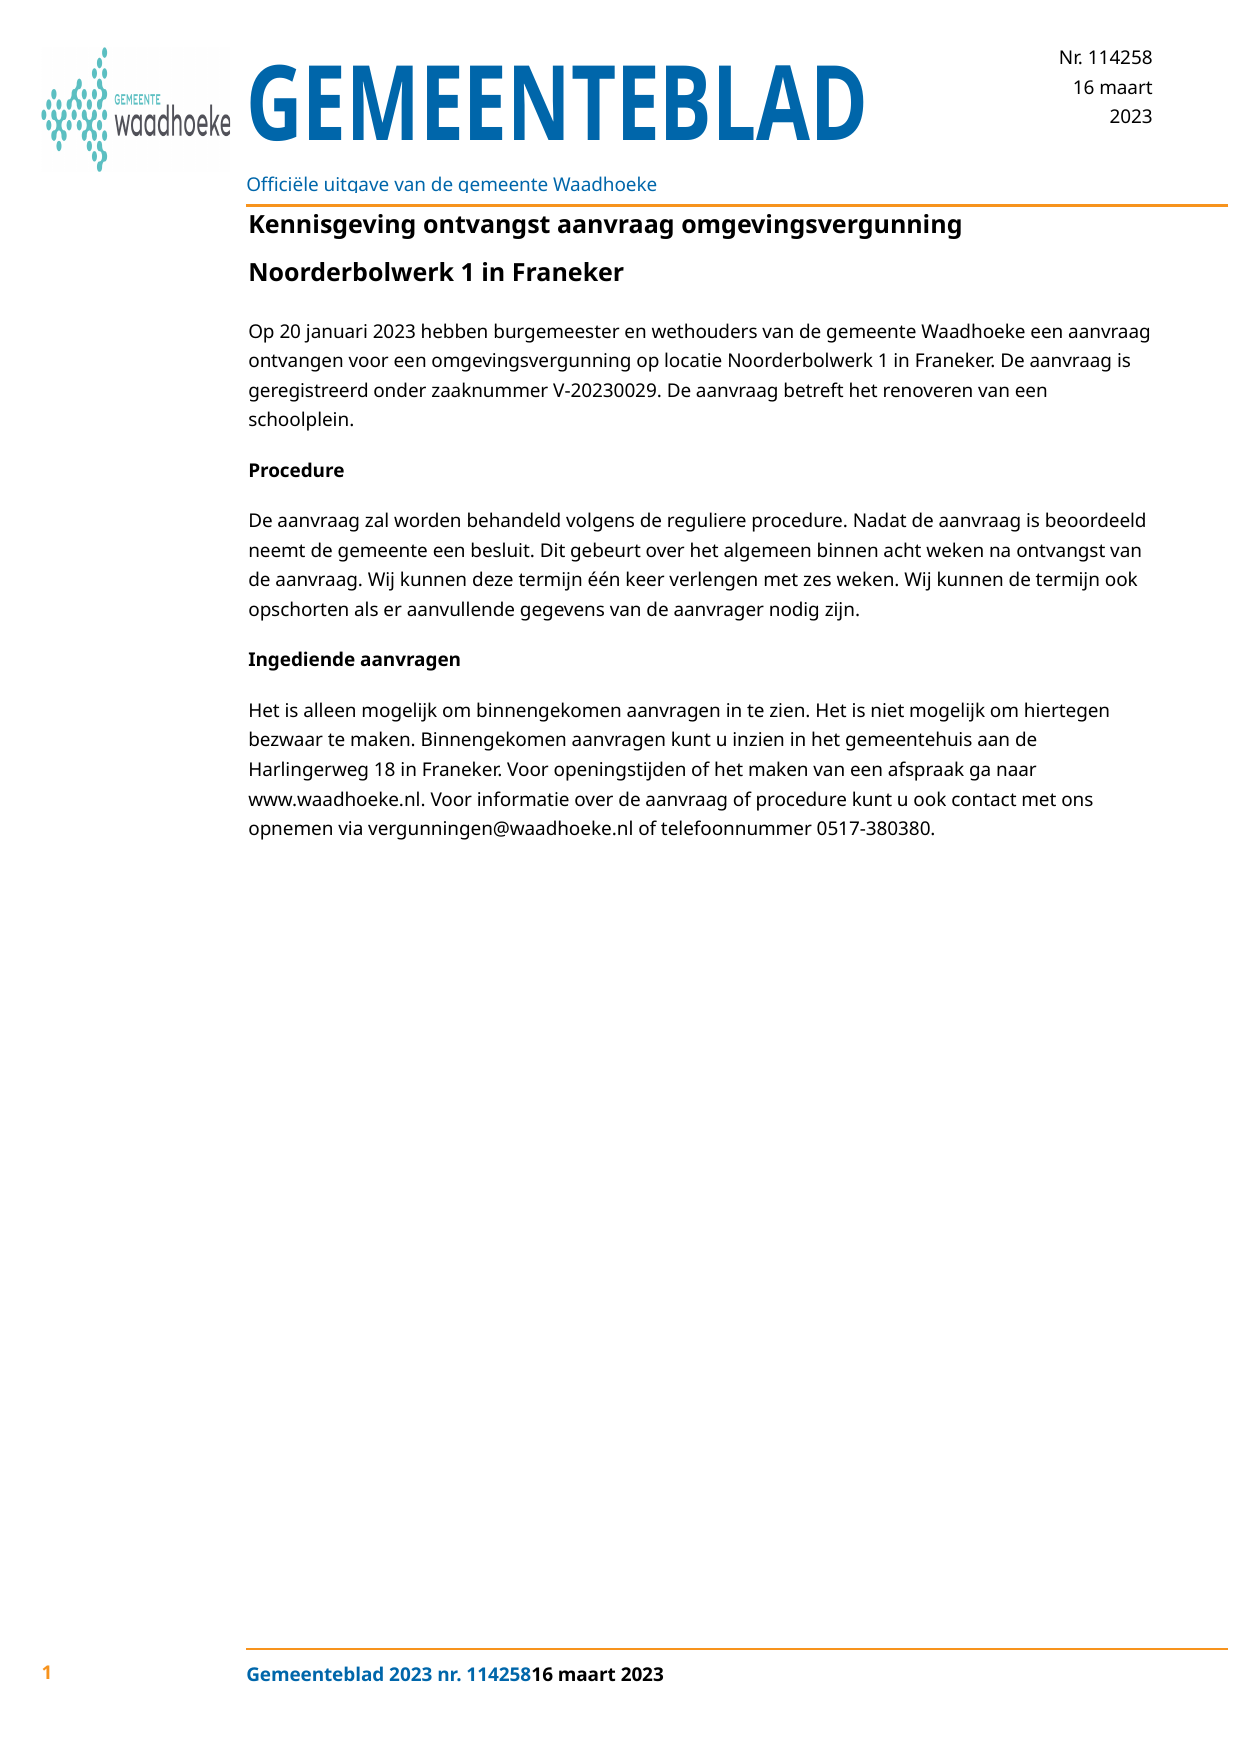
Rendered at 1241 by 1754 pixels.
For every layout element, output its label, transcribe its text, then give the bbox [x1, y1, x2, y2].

text Procedure [248, 457, 1152, 483]
text Op 20 januari 2023 hebben burgemeester en wethouders van de gemeente Waadhoeke een aanvraag ontvangen voor een omgevingsvergunning op locatie Noorderbolwerk 1 in Franeker. De aanvraag is geregistreerd onder zaaknummer V-20230029. De aanvraag betreft het renoveren van een schoolplein. [248, 318, 1152, 432]
text Ingediende aanvragen [248, 647, 1152, 672]
picture [41, 47, 231, 172]
text Het is alleen mogelijk om binnengekomen aanvragen in te zien. Het is niet mogelijk om hiertegen bezwaar te maken. Binnengekomen aanvragen kunt u inzien in het gemeentehuis aan de Harlingerweg 18 in Franeker. Voor openingstijden of het maken van een afspraak ga naar www.waadhoeke.nl. Voor informatie over de aanvraag of procedure kunt u ook contact met ons opnemen via vergunningen@waadhoeke.nl of telefoonnummer 0517-380380. [248, 697, 1152, 841]
text De aanvraag zal worden behandeld volgens de reguliere procedure. Nadat de aanvraag is beoordeeld neemt de gemeente een besluit. Dit gebeurt over het algemeen binnen acht weken na ontvangst van de aanvraag. Wij kunnen deze termijn één keer verlengen met zes weken. Wij kunnen de termijn ook opschorten als er aanvullende gegevens van de aanvrager nodig zijn. [248, 507, 1152, 622]
text Kennisgeving ontvangst aanvraag omgevingsvergunning Noorderbolwerk 1 in Franeker [248, 207, 1152, 288]
